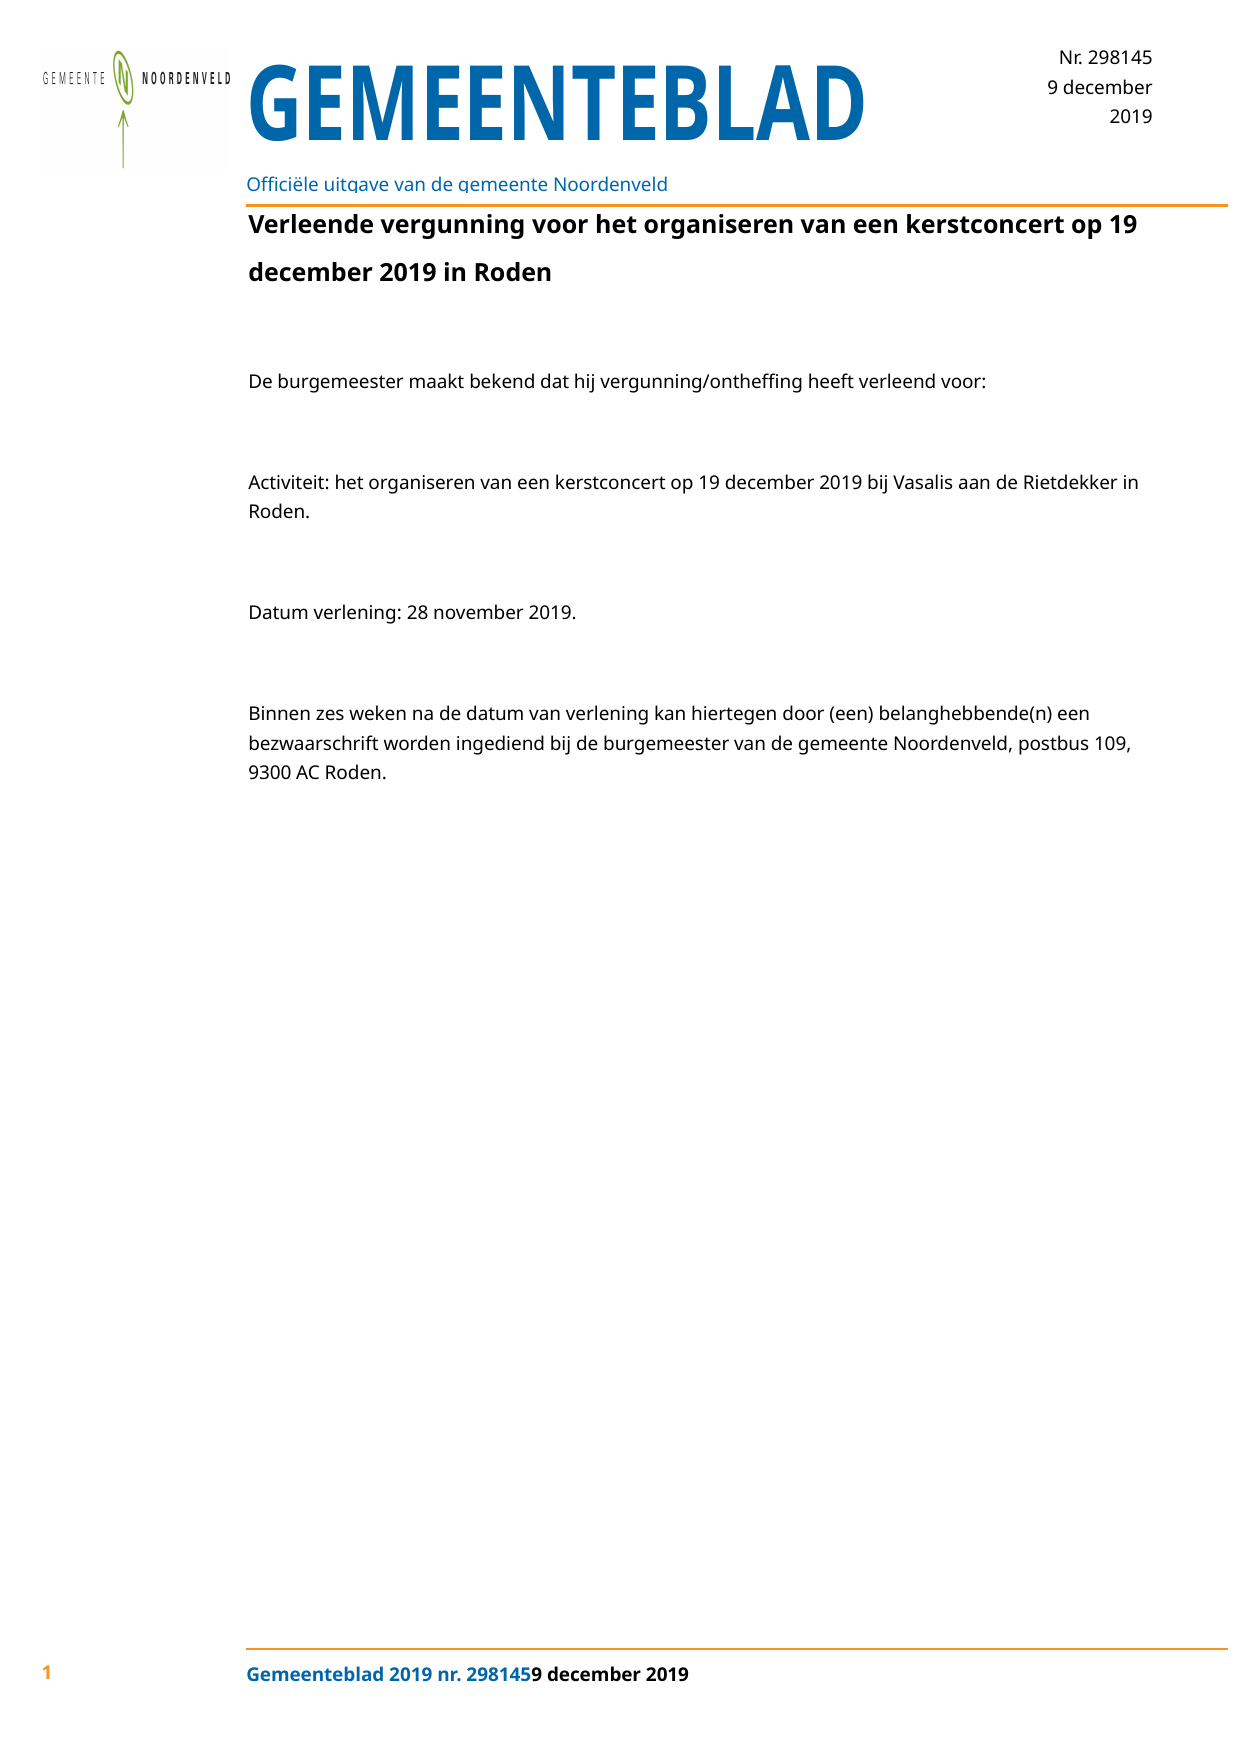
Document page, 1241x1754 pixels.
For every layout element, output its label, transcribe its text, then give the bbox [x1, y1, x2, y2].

text De burgemeester maakt bekend dat hij vergunning/ontheffing heeft verleend voor: [248, 368, 1152, 394]
text Binnen zes weken na de datum van verlening kan hiertegen door (een) belanghebbende(n) een bezwaarschrift worden ingediend bij de burgemeester van de gemeente Noordenveld, postbus 109, 9300 AC Roden. [248, 700, 1152, 785]
picture [41, 47, 231, 172]
text Datum verlening: 28 november 2019. [248, 599, 1152, 625]
text Activiteit: het organiseren van een kerstconcert op 19 december 2019 bij Vasalis aan de Rietdekker in Roden. [248, 469, 1152, 524]
text Verleende vergunning voor het organiseren van een kerstconcert op 19 december 2019 in Roden [248, 207, 1152, 288]
